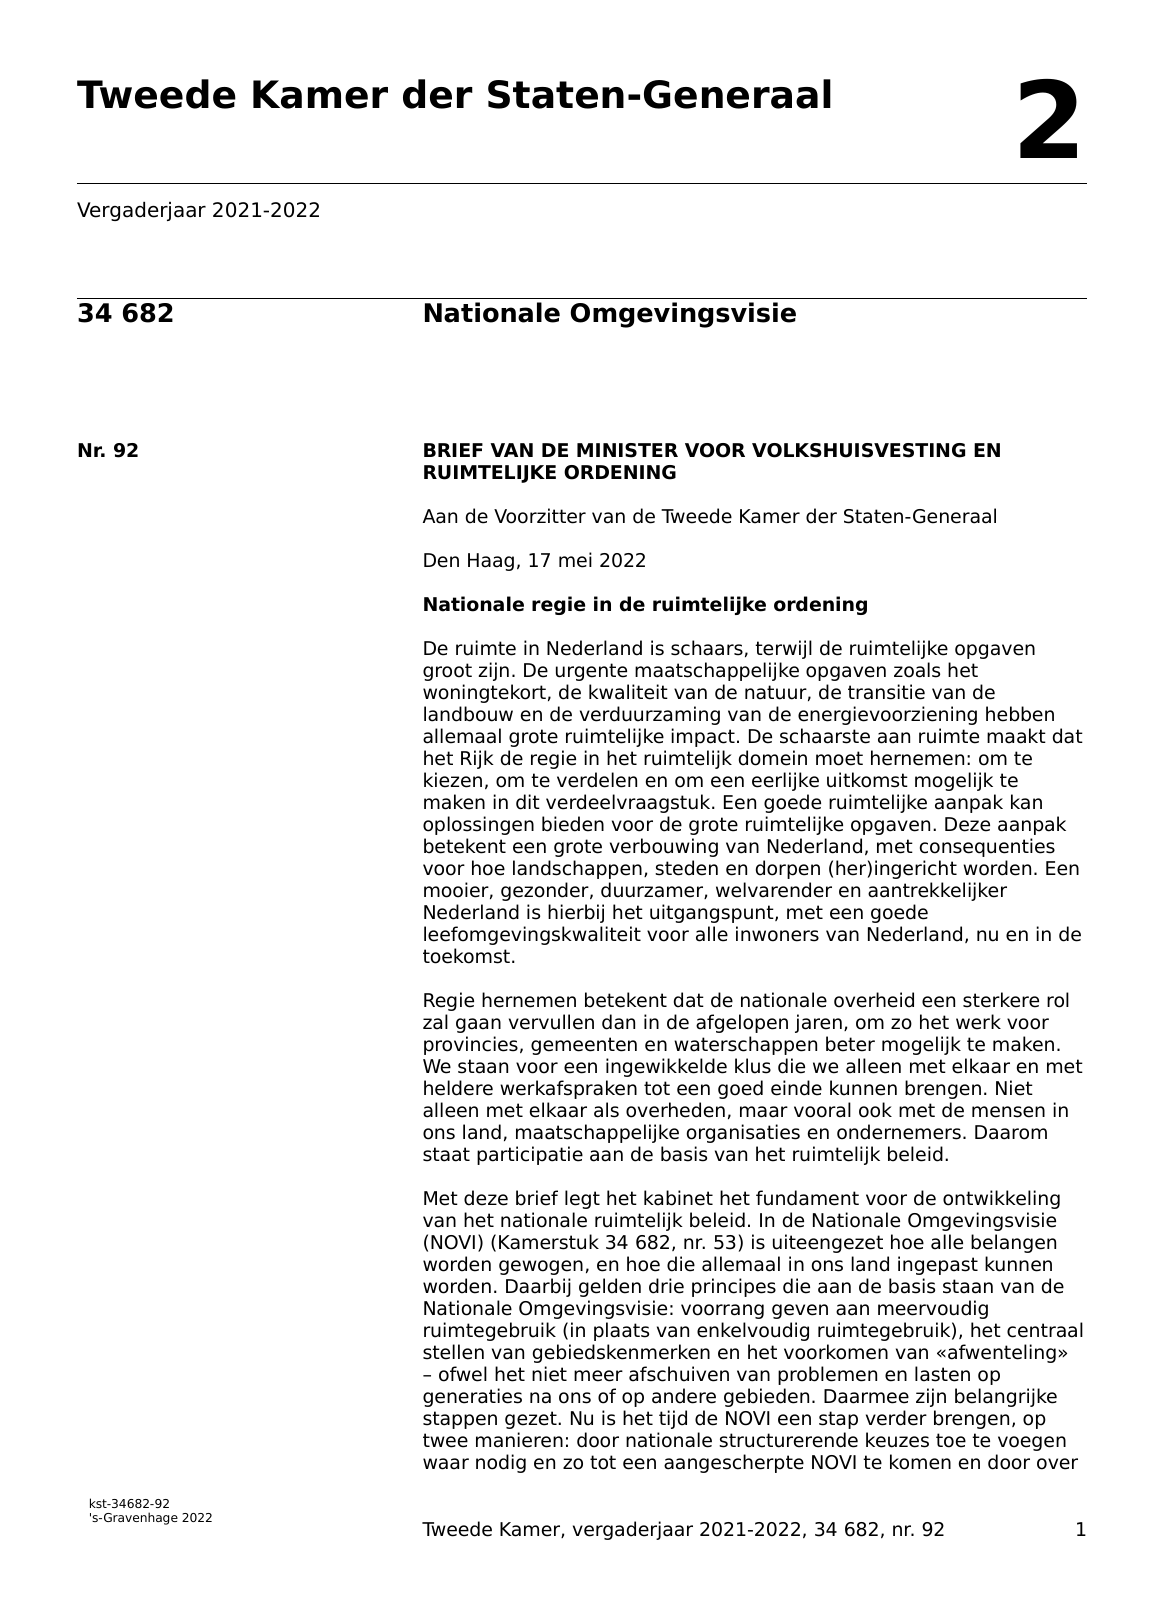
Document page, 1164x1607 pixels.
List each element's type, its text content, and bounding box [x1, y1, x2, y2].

text Met deze brief legt het kabinet het fundament voor de ontwikkeling van het nationale ruimtelijk beleid. In de Nationale Omgevingsvisie (NOVI) (Kamerstuk 34 682, nr. 53) is uiteengezet hoe alle belangen worden gewogen, en hoe die allemaal in ons land ingepast kunnen worden. Daarbij gelden drie principes die aan de basis staan van de Nationale Omgevingsvisie: voorrang geven aan meervoudig ruimtegebruik (in plaats van enkelvoudig ruimtegebruik), het centraal stellen van gebiedskenmerken en het voorkomen van «afwenteling» – ofwel het niet meer afschuiven van problemen en lasten op generaties na ons of op andere gebieden. Daarmee zijn belangrijke stappen gezet. Nu is het tijd de NOVI een stap verder brengen, op twee manieren: door nationale structurerende keuzes toe te voegen waar nodig en zo tot een aangescherpte NOVI te komen en door over [422, 1188, 1087, 1474]
text Aan de Voorzitter van de Tweede Kamer der Staten-Generaal [422, 506, 1087, 528]
table_header 2 [886, 59, 1087, 183]
text De ruimte in Nederland is schaars, terwijl de ruimtelijke opgaven groot zijn. De urgente maatschappelijke opgaven zoals het woningtekort, de kwaliteit van de natuur, de transitie van de landbouw en de verduurzaming van de energievoorziening hebben allemaal grote ruimtelijke impact. De schaarste aan ruimte maakt dat het Rijk de regie in het ruimtelijk domein moet hernemen: om te kiezen, om te verdelen en om een eerlijke uitkomst mogelijk te maken in dit verdeelvraagstuk. Een goede ruimtelijke aanpak kan oplossingen bieden voor de grote ruimtelijke opgaven. Deze aanpak betekent een grote verbouwing van Nederland, met consequenties voor hoe landschappen, steden en dorpen (her)ingericht worden. Een mooier, gezonder, duurzamer, welvarender en aantrekkelijker Nederland is hierbij het uitgangspunt, met een goede leefomgevingskwaliteit voor alle inwoners van Nederland, nu en in de toekomst. [422, 638, 1087, 968]
subtitle Nr. 92 BRIEF VAN DE MINISTER VOOR VOLKSHUISVESTING EN RUIMTELIJKE ORDENING [77, 440, 1087, 484]
table_cell Vergaderjaar 2021-2022 [77, 184, 1087, 298]
table_header Tweede Kamer der Staten-Generaal [77, 59, 886, 183]
subtitle 34 682 Nationale Omgevingsvisie [77, 299, 1087, 329]
text kst-34682-92 [88, 1497, 323, 1511]
text 's-Gravenhage 2022 [88, 1511, 323, 1525]
text Regie hernemen betekent dat de nationale overheid een sterkere rol zal gaan vervullen dan in de afgelopen jaren, om zo het werk voor provincies, gemeenten en waterschappen beter mogelijk te maken. We staan voor een ingewikkelde klus die we alleen met elkaar en met heldere werkafspraken tot een goed einde kunnen brengen. Niet alleen met elkaar als overheden, maar vooral ook met de mensen in ons land, maatschappelijke organisaties en ondernemers. Daarom staat participatie aan de basis van het ruimtelijk beleid. [422, 990, 1087, 1166]
subtitle Nationale regie in de ruimtelijke ordening [422, 594, 1087, 616]
text Den Haag, 17 mei 2022 [422, 550, 1087, 572]
